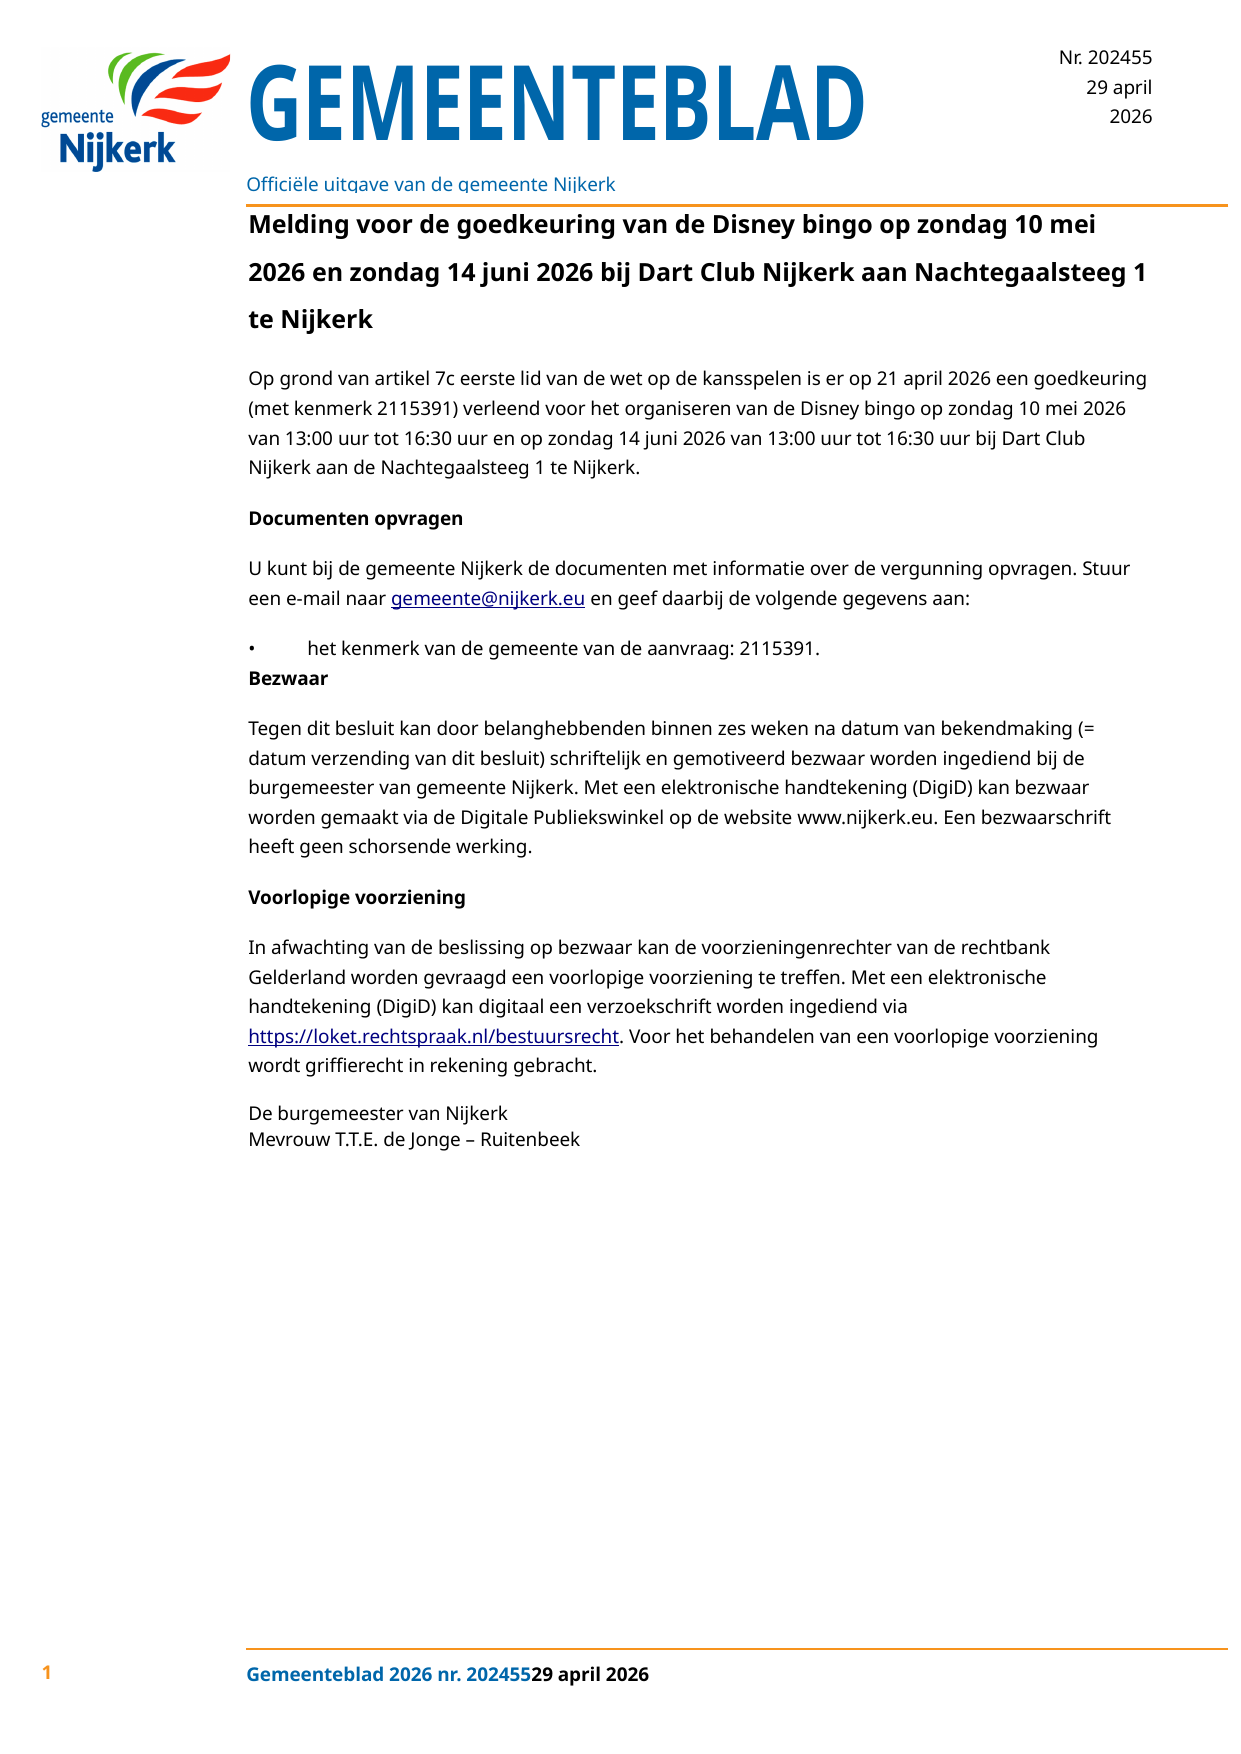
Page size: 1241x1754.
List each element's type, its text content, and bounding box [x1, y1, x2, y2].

text Tegen dit besluit kan door belanghebbenden binnen zes weken na datum van bekendmaking (= datum verzending van dit besluit) schriftelijk en gemotiveerd bezwaar worden ingediend bij de burgemeester van gemeente Nijkerk. Met een elektronische handtekening (DigiD) kan bezwaar worden gemaakt via de Digitale Publiekswinkel op de website www.nijkerk.eu. Een bezwaarschrift heeft geen schorsende werking. [248, 715, 1152, 859]
list het kenmerk van de gemeente van de aanvraag: 2115391. [248, 635, 1152, 661]
text Voorlopige voorziening [248, 884, 1152, 909]
text U kunt bij de gemeente Nijkerk de documenten met informatie over de vergunning opvragen. Stuur een e-mail naar gemeente@nijkerk.eu en geef daarbij de volgende gegevens aan: [248, 555, 1152, 610]
text Bezwaar [248, 665, 1152, 690]
text Op grond van artikel 7c eerste lid van de wet op de kansspelen is er op 21 april 2026 een goedkeuring (met kenmerk 2115391) verleend voor het organiseren van de Disney bingo op zondag 10 mei 2026 van 13:00 uur tot 16:30 uur en op zondag 14 juni 2026 van 13:00 uur tot 16:30 uur bij Dart Club Nijkerk aan de Nachtegaalsteeg 1 te Nijkerk. [248, 366, 1152, 480]
text In afwachting van de beslissing op bezwaar kan de voorzieningenrechter van de rechtbank Gelderland worden gevraagd een voorlopige voorziening te treffen. Met een elektronische handtekening (DigiD) kan digitaal een verzoekschrift worden ingediend via https://loket.rechtspraak.nl/bestuursrecht. Voor het behandelen van een voorlopige voorziening wordt griffierecht in rekening gebracht. [248, 934, 1152, 1078]
text Documenten opvragen [248, 505, 1152, 530]
picture [41, 47, 231, 172]
text De burgemeester van Nijkerk [248, 1100, 1152, 1126]
text Mevrouw T.T.E. de Jonge – Ruitenbeek [248, 1126, 1152, 1152]
text Melding voor de goedkeuring van de Disney bingo op zondag 10 mei 2026 en zondag 14 juni 2026 bij Dart Club Nijkerk aan Nachtegaalsteeg 1 te Nijkerk [248, 207, 1152, 336]
